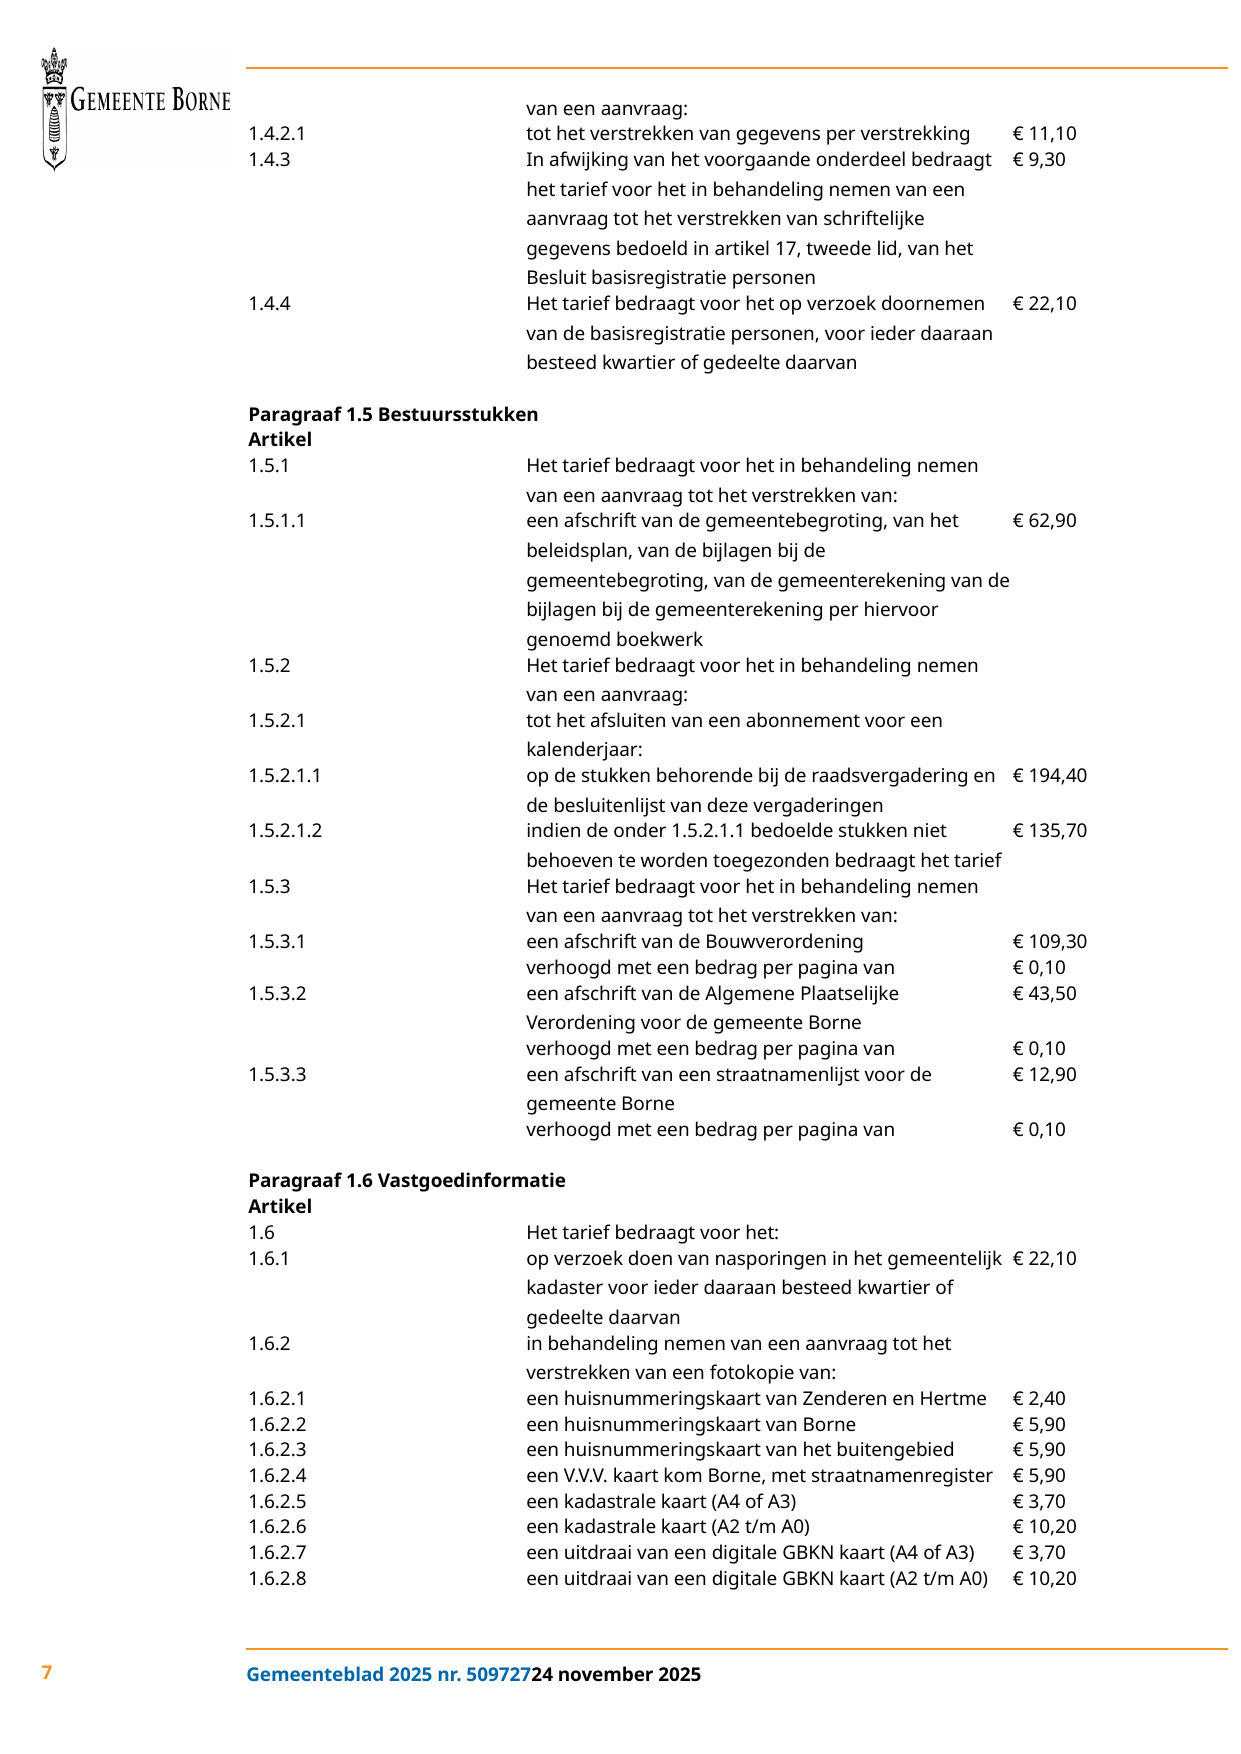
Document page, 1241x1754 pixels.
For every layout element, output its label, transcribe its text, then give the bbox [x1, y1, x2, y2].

table_cell 1.6.2.8 [248, 1565, 526, 1591]
table_cell een huisnummeringskaart van Borne [526, 1411, 1013, 1436]
table_cell verhoogd met een bedrag per pagina van [526, 1116, 1013, 1142]
table_cell In afwijking van het voorgaande onderdeel bedraagt het tarief voor het in behandeling nemen van een aanvraag tot het verstrekken van schriftelijke gegevens bedoeld in artikel 17, tweede lid, van het Besluit basisregistratie personen [526, 146, 1013, 290]
table_cell 1.6.2.7 [248, 1539, 526, 1565]
table_cell een kadastrale kaart (A2 t/m A0) [526, 1514, 1013, 1539]
table_cell [248, 375, 1013, 401]
table_cell € 0,10 [1013, 954, 1152, 980]
table_cell [248, 1035, 526, 1061]
table_cell verhoogd met een bedrag per pagina van [526, 954, 1013, 980]
table_cell een kadastrale kaart (A4 of A3) [526, 1488, 1013, 1514]
table_cell [248, 95, 526, 121]
table_cell € 3,70 [1013, 1488, 1152, 1514]
table_cell Artikel [248, 1193, 1013, 1219]
table_cell [1013, 1142, 1152, 1168]
table_cell [1013, 1168, 1152, 1193]
table_cell [1013, 873, 1152, 928]
table_cell € 5,90 [1013, 1436, 1152, 1462]
table_cell Het tarief bedraagt voor het in behandeling nemen van een aanvraag: [526, 652, 1013, 707]
table_cell € 0,10 [1013, 1035, 1152, 1061]
table_cell in behandeling nemen van een aanvraag tot het verstrekken van een fotokopie van: [526, 1330, 1013, 1385]
table_cell € 10,20 [1013, 1514, 1152, 1539]
table_cell Paragraaf 1.6 Vastgoedinformatie [248, 1168, 1013, 1193]
table_cell [1013, 652, 1152, 707]
table_cell 1.4.2.1 [248, 121, 526, 146]
table_cell 1.6.2.6 [248, 1514, 526, 1539]
table_cell op de stukken behorende bij de raadsvergadering en de besluitenlijst van deze vergaderingen [526, 763, 1013, 818]
table_cell 1.6.2.2 [248, 1411, 526, 1436]
table_cell [1013, 375, 1152, 401]
table_cell € 62,90 [1013, 508, 1152, 652]
table_cell Het tarief bedraagt voor het in behandeling nemen van een aanvraag tot het verstrekken van: [526, 453, 1013, 508]
table_cell 1.6.2.4 [248, 1462, 526, 1488]
table_cell een afschrift van de gemeentebegroting, van het beleidsplan, van de bijlagen bij de gemeentebegroting, van de gemeenterekening van de bijlagen bij de gemeenterekening per hiervoor genoemd boekwerk [526, 508, 1013, 652]
table_cell een afschrift van de Algemene Plaatselijke Verordening voor de gemeente Borne [526, 980, 1013, 1035]
table_cell Het tarief bedraagt voor het in behandeling nemen van een aanvraag tot het verstrekken van: [526, 873, 1013, 928]
table_cell € 0,10 [1013, 1116, 1152, 1142]
table_cell 1.6 [248, 1219, 526, 1245]
table_cell [248, 1142, 1013, 1168]
table_cell Het tarief bedraagt voor het op verzoek doornemen van de basisregistratie personen, voor ieder daaraan besteed kwartier of gedeelte daarvan [526, 290, 1013, 375]
table_cell [1013, 453, 1152, 508]
table_cell 1.4.4 [248, 290, 526, 375]
table_cell € 10,20 [1013, 1565, 1152, 1591]
table_cell een V.V.V. kaart kom Borne, met straatnamenregister [526, 1462, 1013, 1488]
table_cell € 22,10 [1013, 290, 1152, 375]
table_cell tot het afsluiten van een abonnement voor een kalenderjaar: [526, 707, 1013, 762]
table_cell € 43,50 [1013, 980, 1152, 1035]
table_cell 1.5.3 [248, 873, 526, 928]
table_cell 1.6.2.5 [248, 1488, 526, 1514]
table_cell 1.5.3.2 [248, 980, 526, 1035]
table_cell € 194,40 [1013, 763, 1152, 818]
table_cell 1.4.3 [248, 146, 526, 290]
table_cell € 5,90 [1013, 1411, 1152, 1436]
table_cell 1.5.3.1 [248, 928, 526, 954]
table_cell € 9,30 [1013, 146, 1152, 290]
table_cell [1013, 1219, 1152, 1245]
table_cell Artikel [248, 427, 1013, 452]
table_cell een afschrift van de Bouwverordening [526, 928, 1013, 954]
table_cell € 5,90 [1013, 1462, 1152, 1488]
table_cell € 109,30 [1013, 928, 1152, 954]
table_cell een afschrift van een straatnamenlijst voor de gemeente Borne [526, 1061, 1013, 1116]
table_cell [1013, 427, 1152, 452]
table_cell 1.5.2.1.1 [248, 763, 526, 818]
table_cell [1013, 1193, 1152, 1219]
table_cell Het tarief bedraagt voor het: [526, 1219, 1013, 1245]
table_cell [248, 954, 526, 980]
table_cell een huisnummeringskaart van Zenderen en Hertme [526, 1385, 1013, 1411]
picture [41, 47, 231, 172]
table_cell 1.6.2 [248, 1330, 526, 1385]
table_cell een uitdraai van een digitale GBKN kaart (A2 t/m A0) [526, 1565, 1013, 1591]
table_cell 1.6.1 [248, 1245, 526, 1330]
table_cell € 135,70 [1013, 818, 1152, 873]
table_cell 1.5.2 [248, 652, 526, 707]
table_cell € 2,40 [1013, 1385, 1152, 1411]
table_cell [1013, 401, 1152, 427]
table_cell een huisnummeringskaart van het buitengebied [526, 1436, 1013, 1462]
table_cell 1.5.2.1 [248, 707, 526, 762]
table_cell 1.6.2.3 [248, 1436, 526, 1462]
table_cell 1.5.2.1.2 [248, 818, 526, 873]
table_cell 1.5.1 [248, 453, 526, 508]
table_cell € 11,10 [1013, 121, 1152, 146]
table_cell een uitdraai van een digitale GBKN kaart (A4 of A3) [526, 1539, 1013, 1565]
table_cell [248, 1116, 526, 1142]
table_cell € 22,10 [1013, 1245, 1152, 1330]
table_cell Paragraaf 1.5 Bestuursstukken [248, 401, 1013, 427]
table_cell € 3,70 [1013, 1539, 1152, 1565]
table_cell [1013, 1330, 1152, 1385]
table_cell op verzoek doen van nasporingen in het gemeentelijk kadaster voor ieder daaraan besteed kwartier of gedeelte daarvan [526, 1245, 1013, 1330]
table_cell van een aanvraag: [526, 95, 1013, 121]
table_cell 1.5.3.3 [248, 1061, 526, 1116]
table_cell verhoogd met een bedrag per pagina van [526, 1035, 1013, 1061]
table_cell 1.5.1.1 [248, 508, 526, 652]
table_cell [1013, 707, 1152, 762]
table_cell indien de onder 1.5.2.1.1 bedoelde stukken niet behoeven te worden toegezonden bedraagt het tarief [526, 818, 1013, 873]
table_cell 1.6.2.1 [248, 1385, 526, 1411]
table_cell [1013, 95, 1152, 121]
table_cell € 12,90 [1013, 1061, 1152, 1116]
table_cell tot het verstrekken van gegevens per verstrekking [526, 121, 1013, 146]
